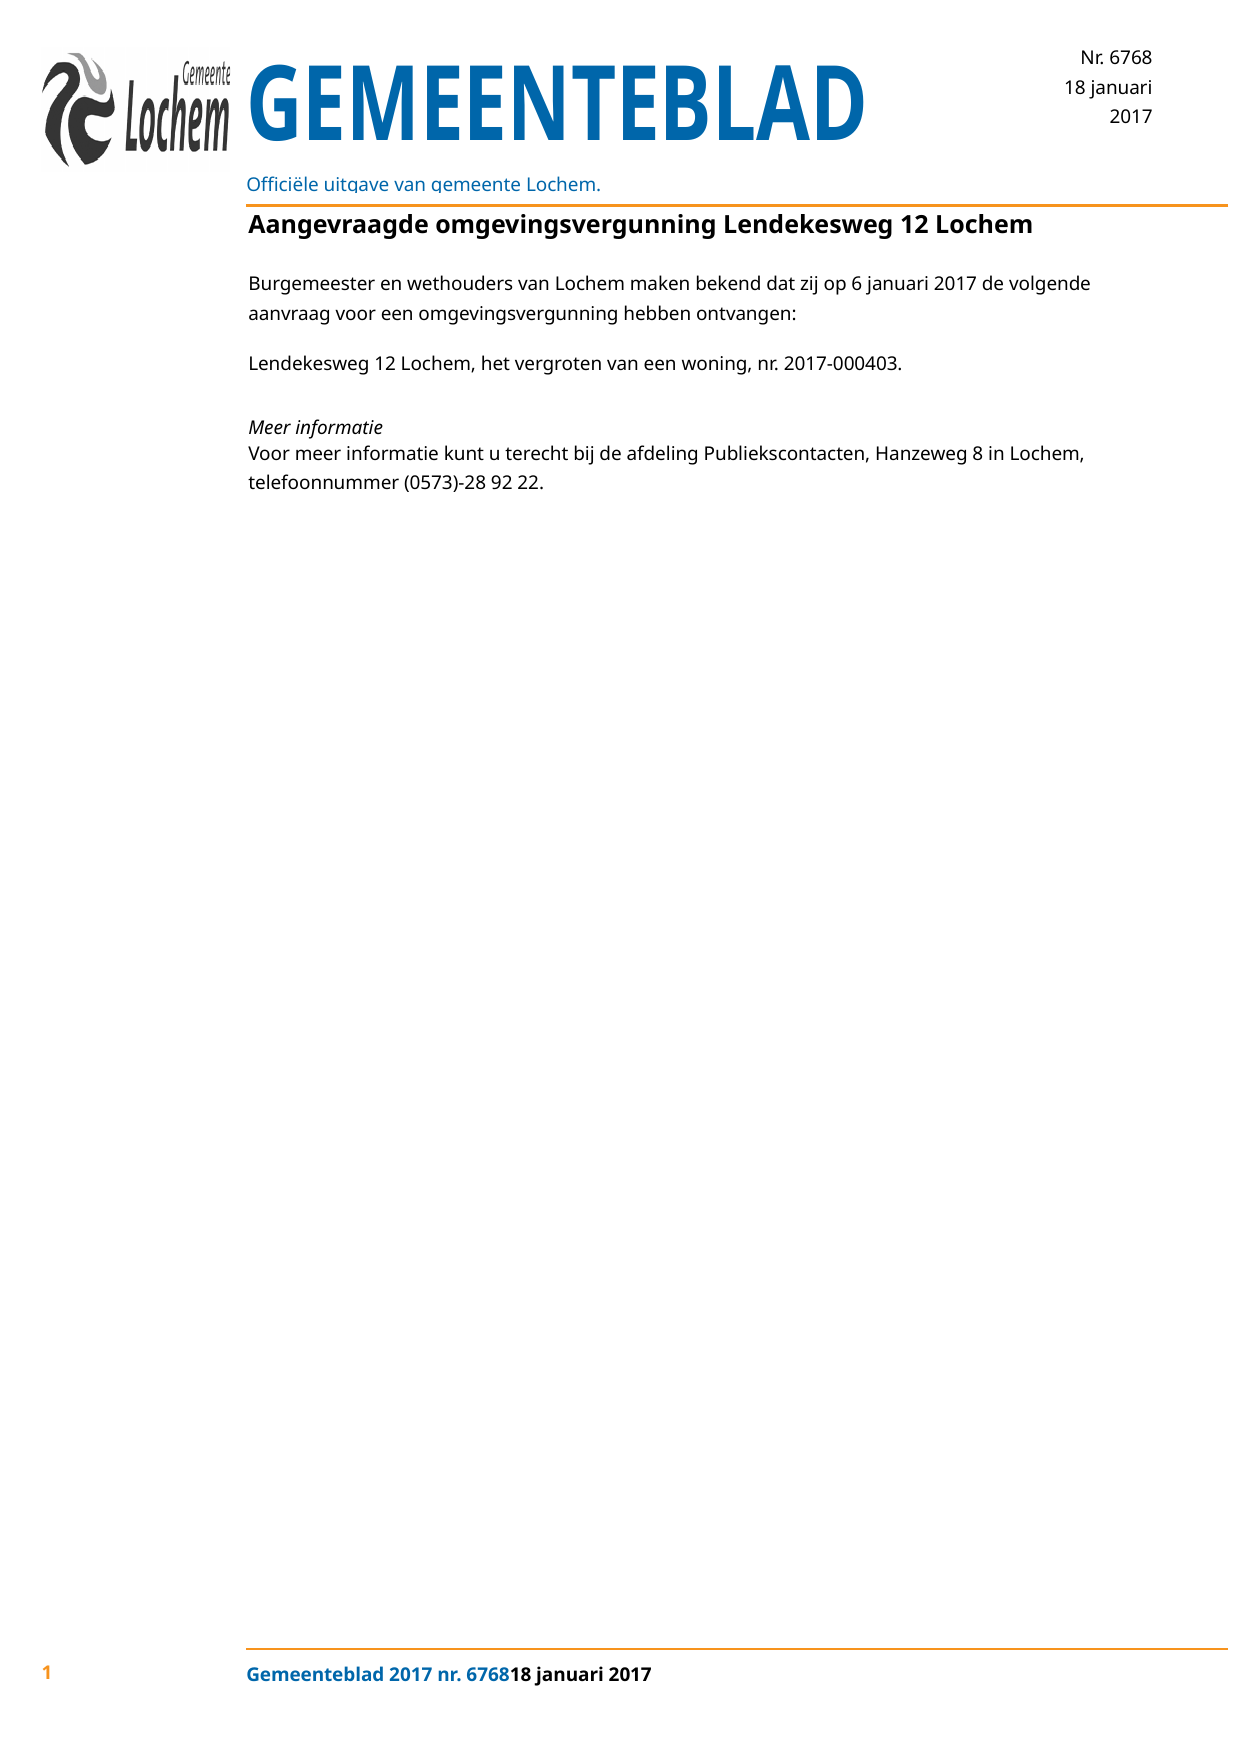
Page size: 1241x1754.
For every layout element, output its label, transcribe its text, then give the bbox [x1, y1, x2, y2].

picture [41, 47, 231, 172]
text Lendekesweg 12 Lochem, het vergroten van een woning, nr. 2017-000403. [248, 350, 1152, 376]
text Burgemeester en wethouders van Lochem maken bekend dat zij op 6 januari 2017 de volgende aanvraag voor een omgevingsvergunning hebben ontvangen: [248, 270, 1152, 326]
text Meer informatie [248, 414, 1152, 440]
text Voor meer informatie kunt u terecht bij de afdeling Publiekscontacten, Hanzeweg 8 in Lochem, telefoonnummer (0573)-28 92 22. [248, 440, 1152, 495]
text Aangevraagde omgevingsvergunning Lendekesweg 12 Lochem [248, 207, 1152, 241]
